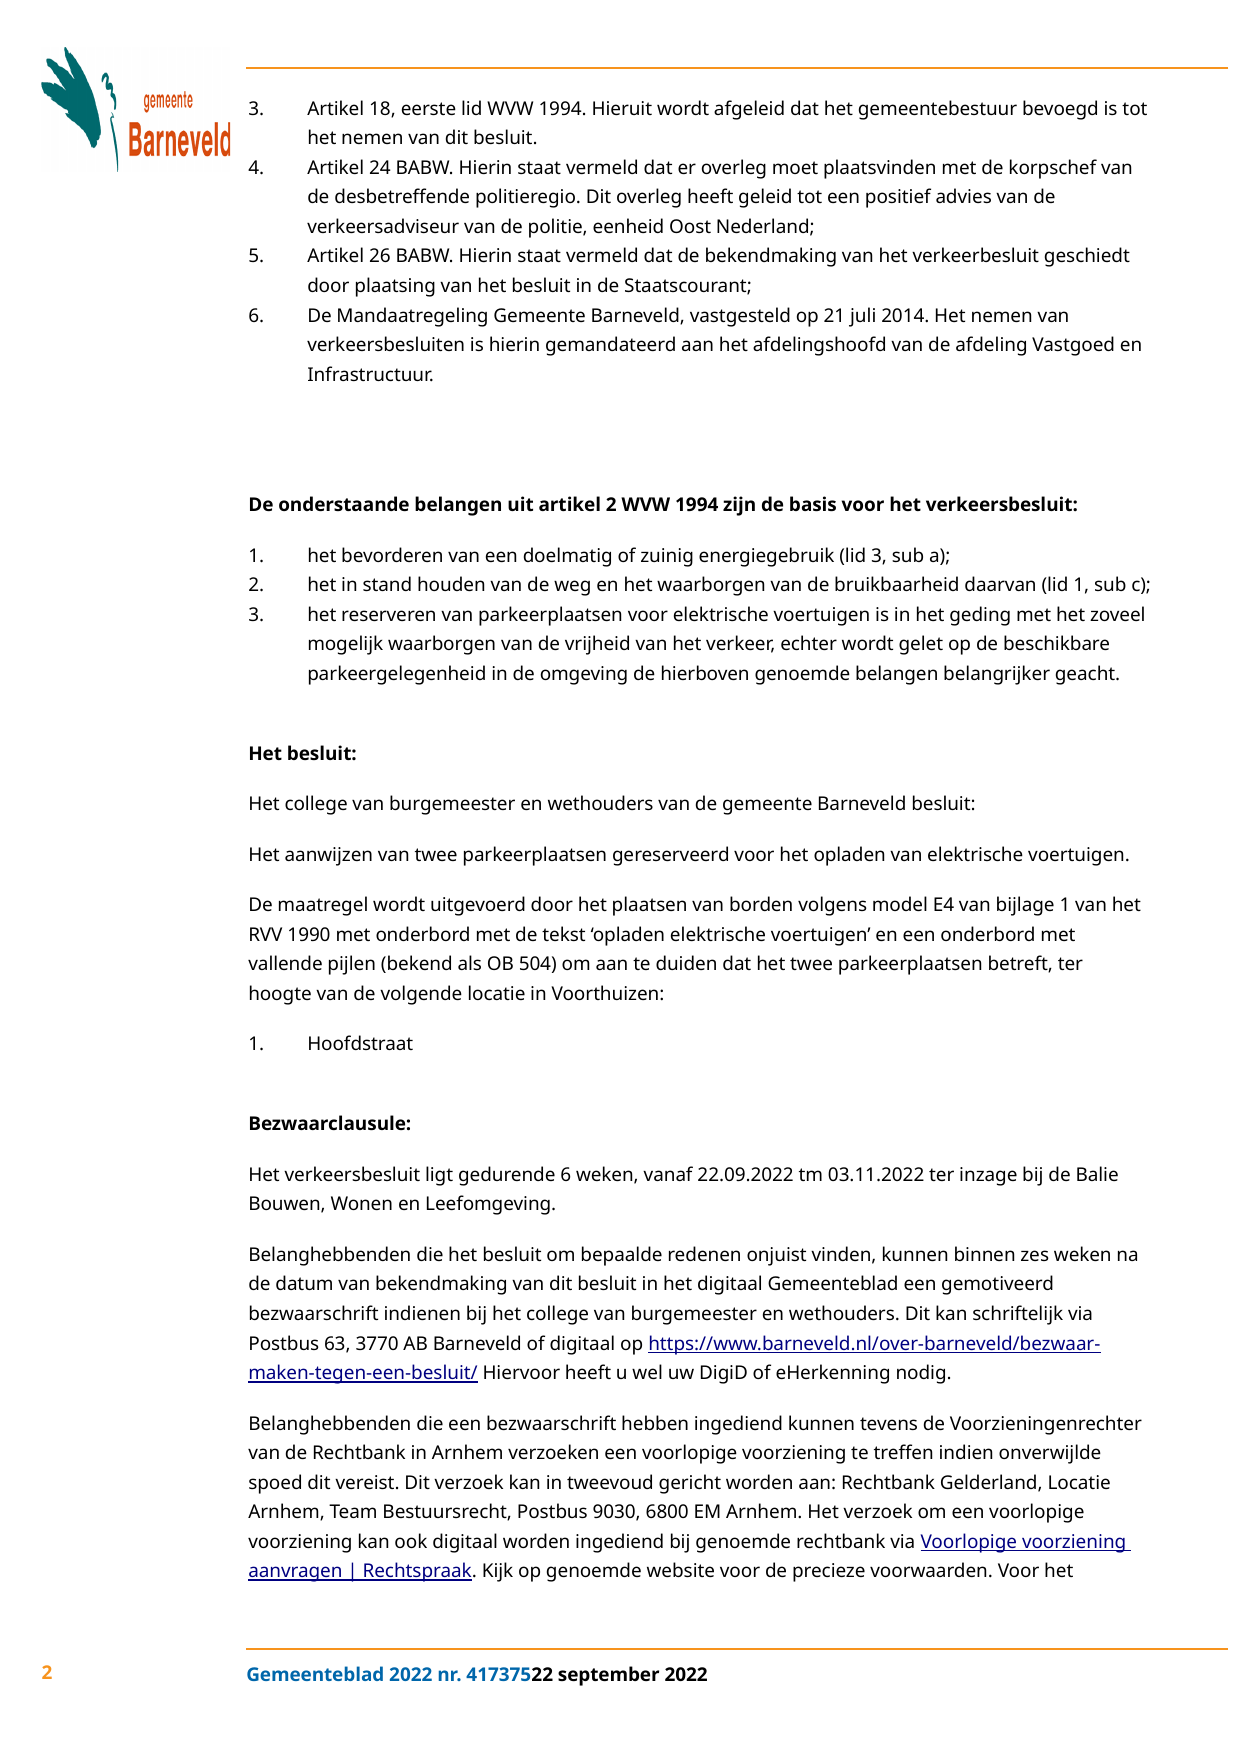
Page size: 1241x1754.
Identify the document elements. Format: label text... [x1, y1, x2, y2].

list het reserveren van parkeerplaatsen voor elektrische voertuigen is in het geding met het zoveel mogelijk waarborgen van de vrijheid van het verkeer, echter wordt gelet op de beschikbare parkeergelegenheid in de omgeving de hierboven genoemde belangen belangrijker geacht. [248, 601, 1152, 686]
list Artikel 24 BABW. Hierin staat vermeld dat er overleg moet plaatsvinden met de korpschef van de desbetreffende politieregio. Dit overleg heeft geleid tot een positief advies van de verkeersadviseur van de politie, eenheid Oost Nederland; [248, 154, 1152, 239]
list Artikel 26 BABW. Hierin staat vermeld dat de bekendmaking van het verkeerbesluit geschiedt door plaatsing van het besluit in de Staatscourant; [248, 243, 1152, 298]
list het in stand houden van de weg en het waarborgen van de bruikbaarheid daarvan (lid 1, sub c); [248, 571, 1152, 597]
text Het aanwijzen van twee parkeerplaatsen gereserveerd voor het opladen van elektrische voertuigen. [248, 841, 1152, 867]
text Bezwaarclausule: [248, 1111, 1152, 1136]
list Hoofdstraat [248, 1031, 1152, 1056]
picture [41, 47, 231, 172]
text Belanghebbenden die het besluit om bepaalde redenen onjuist vinden, kunnen binnen zes weken na de datum van bekendmaking van dit besluit in het digitaal Gemeenteblad een gemotiveerd bezwaarschrift indienen bij het college van burgemeester en wethouders. Dit kan schriftelijk via Postbus 63, 3770 AB Barneveld of digitaal op https://www.barneveld.nl/over-barneveld/bezwaar-maken-tegen-een-besluit/ Hiervoor heeft u wel uw DigiD of eHerkenning nodig. [248, 1241, 1152, 1385]
text Belanghebbenden die een bezwaarschrift hebben ingediend kunnen tevens de Voorzieningenrechter van de Rechtbank in Arnhem verzoeken een voorlopige voorziening te treffen indien onverwijlde spoed dit vereist. Dit verzoek kan in tweevoud gericht worden aan: Rechtbank Gelderland, Locatie Arnhem, Team Bestuursrecht, Postbus 9030, 6800 EM Arnhem. Het verzoek om een voorlopige voorziening kan ook digitaal worden ingediend bij genoemde rechtbank via Voorlopige voorziening aanvragen | Rechtspraak. Kijk op genoemde website voor de precieze voorwaarden. Voor het [248, 1410, 1152, 1583]
text De onderstaande belangen uit artikel 2 WVW 1994 zijn de basis voor het verkeersbesluit: [248, 491, 1152, 517]
text Het verkeersbesluit ligt gedurende 6 weken, vanaf 22.09.2022 tm 03.11.2022 ter inzage bij de Balie Bouwen, Wonen en Leefomgeving. [248, 1161, 1152, 1216]
text De maatregel wordt uitgevoerd door het plaatsen van borden volgens model E4 van bijlage 1 van het RVV 1990 met onderbord met de tekst ‘opladen elektrische voertuigen’ en een onderbord met vallende pijlen (bekend als OB 504) om aan te duiden dat het twee parkeerplaatsen betreft, ter hoogte van de volgende locatie in Voorthuizen: [248, 891, 1152, 1006]
list Artikel 18, eerste lid WVW 1994. Hieruit wordt afgeleid dat het gemeentebestuur bevoegd is tot het nemen van dit besluit. [248, 95, 1152, 150]
list De Mandaatregeling Gemeente Barneveld, vastgesteld op 21 juli 2014. Het nemen van verkeersbesluiten is hierin gemandateerd aan het afdelingshoofd van de afdeling Vastgoed en Infrastructuur. [248, 302, 1152, 387]
text Het besluit: [248, 740, 1152, 766]
text Het college van burgemeester en wethouders van de gemeente Barneveld besluit: [248, 791, 1152, 816]
list het bevorderen van een doelmatig of zuinig energiegebruik (lid 3, sub a); [248, 542, 1152, 568]
